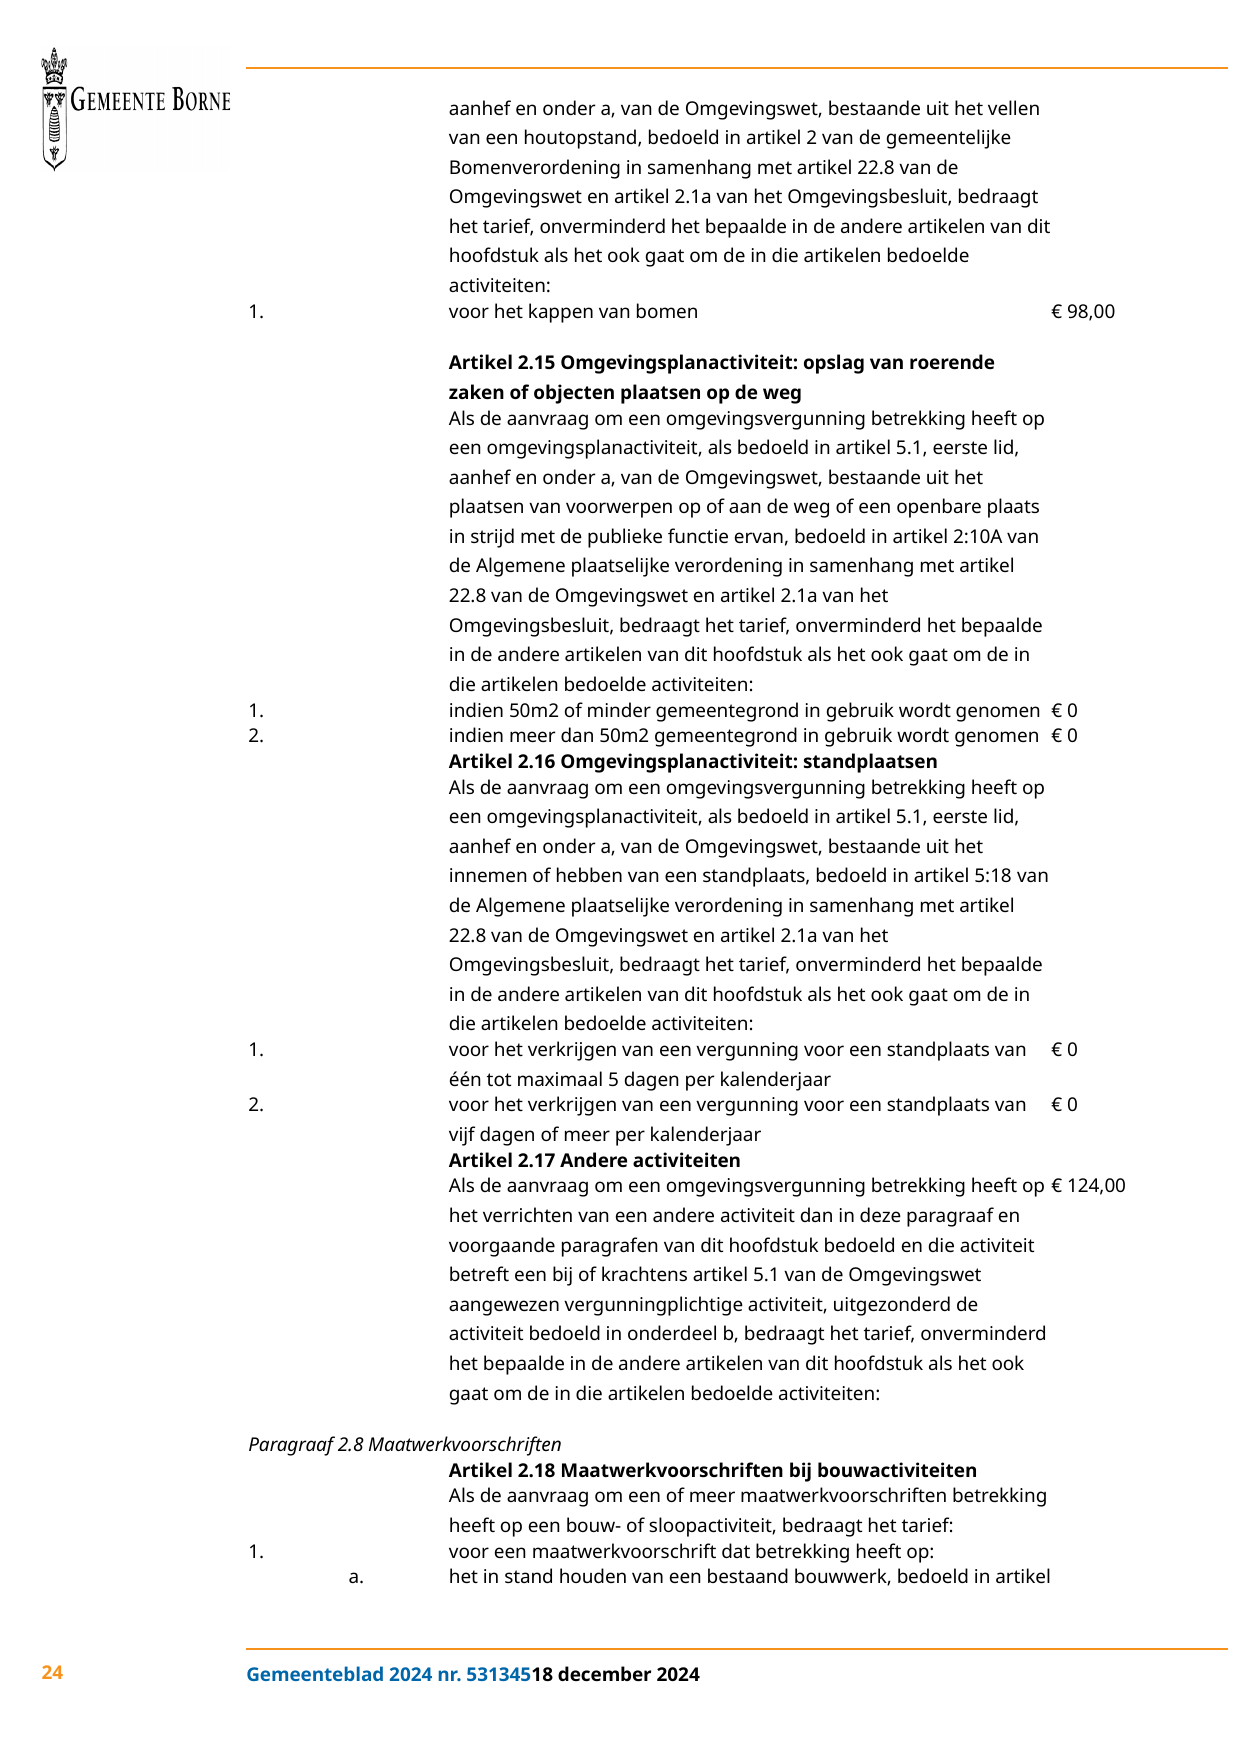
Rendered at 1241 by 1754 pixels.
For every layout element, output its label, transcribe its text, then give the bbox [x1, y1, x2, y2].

table_cell Artikel 2.15 Omgevingsplanactiviteit: opslag van roerende zaken of objecten plaatsen op de weg [449, 350, 1051, 405]
table_cell [1051, 95, 1152, 298]
table_cell [1051, 1431, 1152, 1457]
table_cell [248, 405, 348, 697]
table_cell a. [348, 1564, 449, 1589]
table_cell 1. [248, 697, 348, 722]
table_cell [348, 95, 449, 298]
table_cell indien 50m2 of minder gemeentegrond in gebruik wordt genomen [449, 697, 1051, 722]
table_cell [348, 324, 449, 349]
table_cell [248, 1457, 348, 1483]
table_cell 2. [248, 723, 348, 748]
table_cell € 0 [1051, 1092, 1152, 1147]
table_cell [1051, 1564, 1152, 1589]
table_cell [1051, 1538, 1152, 1564]
table_cell [1051, 405, 1152, 697]
table_cell [348, 1092, 449, 1147]
table_cell [1051, 1457, 1152, 1483]
table_cell [348, 1406, 449, 1431]
table_cell [449, 324, 1051, 349]
table_cell [348, 697, 449, 722]
table_cell [1051, 324, 1152, 349]
table_cell [348, 1483, 449, 1538]
table_cell [1051, 350, 1152, 405]
table_cell [348, 1036, 449, 1092]
table_cell 1. [248, 1538, 348, 1564]
table_cell [348, 1457, 449, 1483]
table_cell [348, 1538, 449, 1564]
table_cell voor een maatwerkvoorschrift dat betrekking heeft op: [449, 1538, 1051, 1564]
table_cell [348, 1147, 449, 1173]
table_cell [248, 1483, 348, 1538]
table_cell [248, 95, 348, 298]
table_cell 1. [248, 298, 348, 324]
table_cell [248, 774, 348, 1036]
table_cell [348, 1173, 449, 1406]
table_cell [248, 1406, 348, 1431]
table_cell [1051, 748, 1152, 774]
table_cell € 0 [1051, 697, 1152, 722]
table_cell voor het verkrijgen van een vergunning voor een standplaats van één tot maximaal 5 dagen per kalenderjaar [449, 1036, 1051, 1092]
table_cell Als de aanvraag om een of meer maatwerkvoorschriften betrekking heeft op een bouw- of sloopactiviteit, bedraagt het tarief: [449, 1483, 1051, 1538]
table_cell Paragraaf 2.8 Maatwerkvoorschriften [248, 1431, 1051, 1457]
table_cell het in stand houden van een bestaand bouwwerk, bedoeld in artikel [449, 1564, 1051, 1589]
table_cell [248, 1564, 348, 1589]
table_cell aanhef en onder a, van de Omgevingswet, bestaande uit het vellen van een houtopstand, bedoeld in artikel 2 van de gemeentelijke Bomenverordening in samenhang met artikel 22.8 van de Omgevingswet en artikel 2.1a van het Omgevingsbesluit, bedraagt het tarief, onverminderd het bepaalde in de andere artikelen van dit hoofdstuk als het ook gaat om de in die artikelen bedoelde activiteiten: [449, 95, 1051, 298]
table_cell Artikel 2.17 Andere activiteiten [449, 1147, 1051, 1173]
table_cell Als de aanvraag om een omgevingsvergunning betrekking heeft op een omgevingsplanactiviteit, als bedoeld in artikel 5.1, eerste lid, aanhef en onder a, van de Omgevingswet, bestaande uit het innemen of hebben van een standplaats, bedoeld in artikel 5:18 van de Algemene plaatselijke verordening in samenhang met artikel 22.8 van de Omgevingswet en artikel 2.1a van het Omgevingsbesluit, bedraagt het tarief, onverminderd het bepaalde in de andere artikelen van dit hoofdstuk als het ook gaat om de in die artikelen bedoelde activiteiten: [449, 774, 1051, 1036]
table_cell [348, 298, 449, 324]
table_cell [1051, 1406, 1152, 1431]
table_cell [348, 774, 449, 1036]
table_cell Als de aanvraag om een omgevingsvergunning betrekking heeft op het verrichten van een andere activiteit dan in deze paragraaf en voorgaande paragrafen van dit hoofdstuk bedoeld en die activiteit betreft een bij of krachtens artikel 5.1 van de Omgevingswet aangewezen vergunningplichtige activiteit, uitgezonderd de activiteit bedoeld in onderdeel b, bedraagt het tarief, onverminderd het bepaalde in de andere artikelen van dit hoofdstuk als het ook gaat om de in die artikelen bedoelde activiteiten: [449, 1173, 1051, 1406]
table_cell [449, 1406, 1051, 1431]
table_cell [248, 1147, 348, 1173]
table_cell Als de aanvraag om een omgevingsvergunning betrekking heeft op een omgevingsplanactiviteit, als bedoeld in artikel 5.1, eerste lid, aanhef en onder a, van de Omgevingswet, bestaande uit het plaatsen van voorwerpen op of aan de weg of een openbare plaats in strijd met de publieke functie ervan, bedoeld in artikel 2:10A van de Algemene plaatselijke verordening in samenhang met artikel 22.8 van de Omgevingswet en artikel 2.1a van het Omgevingsbesluit, bedraagt het tarief, onverminderd het bepaalde in de andere artikelen van dit hoofdstuk als het ook gaat om de in die artikelen bedoelde activiteiten: [449, 405, 1051, 697]
table_cell [248, 324, 348, 349]
table_cell € 0 [1051, 723, 1152, 748]
table_cell [248, 748, 348, 774]
table_cell [348, 405, 449, 697]
table_cell 2. [248, 1092, 348, 1147]
table_cell € 98,00 [1051, 298, 1152, 324]
table_cell € 124,00 [1051, 1173, 1152, 1406]
table_cell [1051, 1147, 1152, 1173]
table_cell [1051, 774, 1152, 1036]
table_cell [248, 350, 348, 405]
table_cell [248, 1173, 348, 1406]
table_cell [348, 723, 449, 748]
picture [41, 47, 231, 172]
table_cell € 0 [1051, 1036, 1152, 1092]
table_cell 1. [248, 1036, 348, 1092]
table_cell [348, 748, 449, 774]
table_cell voor het kappen van bomen [449, 298, 1051, 324]
table_cell voor het verkrijgen van een vergunning voor een standplaats van vijf dagen of meer per kalenderjaar [449, 1092, 1051, 1147]
table_cell [1051, 1483, 1152, 1538]
table_cell [348, 350, 449, 405]
table_cell indien meer dan 50m2 gemeentegrond in gebruik wordt genomen [449, 723, 1051, 748]
table_cell Artikel 2.16 Omgevingsplanactiviteit: standplaatsen [449, 748, 1051, 774]
table_cell Artikel 2.18 Maatwerkvoorschriften bij bouwactiviteiten [449, 1457, 1051, 1483]
